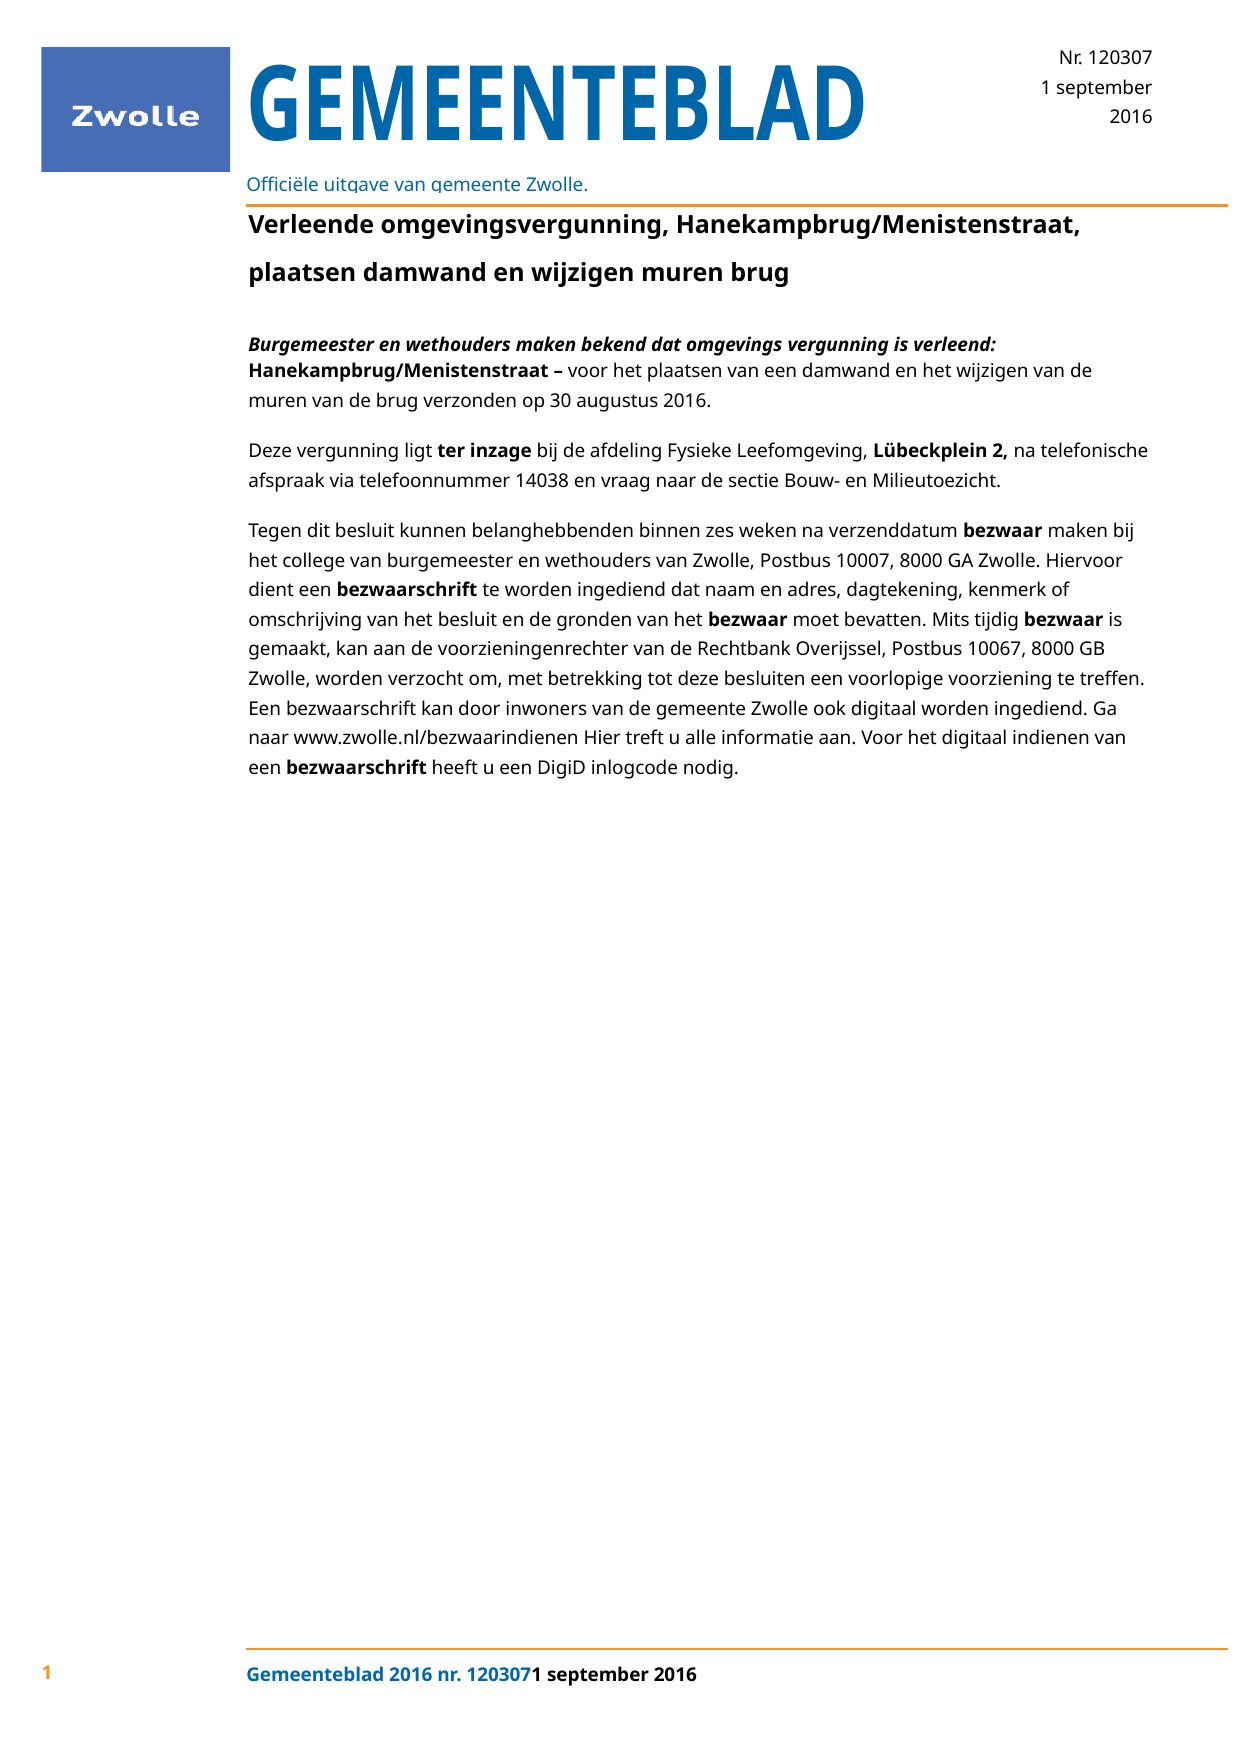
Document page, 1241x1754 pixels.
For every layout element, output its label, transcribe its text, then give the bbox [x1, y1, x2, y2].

text Burgemeester en wethouders maken bekend dat omgevings vergunning is verleend: [248, 331, 1152, 357]
picture [41, 47, 231, 172]
text Tegen dit besluit kunnen belanghebbenden binnen zes weken na verzenddatum bezwaar maken bij het college van burgemeester en wethouders van Zwolle, Postbus 10007, 8000 GA Zwolle. Hiervoor dient een bezwaarschrift te worden ingediend dat naam en adres, dagtekening, kenmerk of omschrijving van het besluit en de gronden van het bezwaar moet bevatten. Mits tijdig bezwaar is gemaakt, kan aan de voorzieningenrechter van de Rechtbank Overijssel, Postbus 10067, 8000 GB Zwolle, worden verzocht om, met betrekking tot deze besluiten een voorlopige voorziening te treffen. Een bezwaarschrift kan door inwoners van de gemeente Zwolle ook digitaal worden ingediend. Ga naar www.zwolle.nl/bezwaarindienen Hier treft u alle informatie aan. Voor het digitaal indienen van een bezwaarschrift heeft u een DigiD inlogcode nodig. [248, 517, 1152, 779]
text Hanekampbrug/Menistenstraat – voor het plaatsen van een damwand en het wijzigen van de muren van de brug verzonden op 30 augustus 2016. [248, 357, 1152, 412]
text Verleende omgevingsvergunning, Hanekampbrug/Menistenstraat, plaatsen damwand en wijzigen muren brug [248, 207, 1152, 288]
text Deze vergunning ligt ter inzage bij de afdeling Fysieke Leefomgeving, Lübeckplein 2, na telefonische afspraak via telefoonnummer 14038 en vraag naar de sectie Bouw- en Milieutoezicht. [248, 437, 1152, 492]
